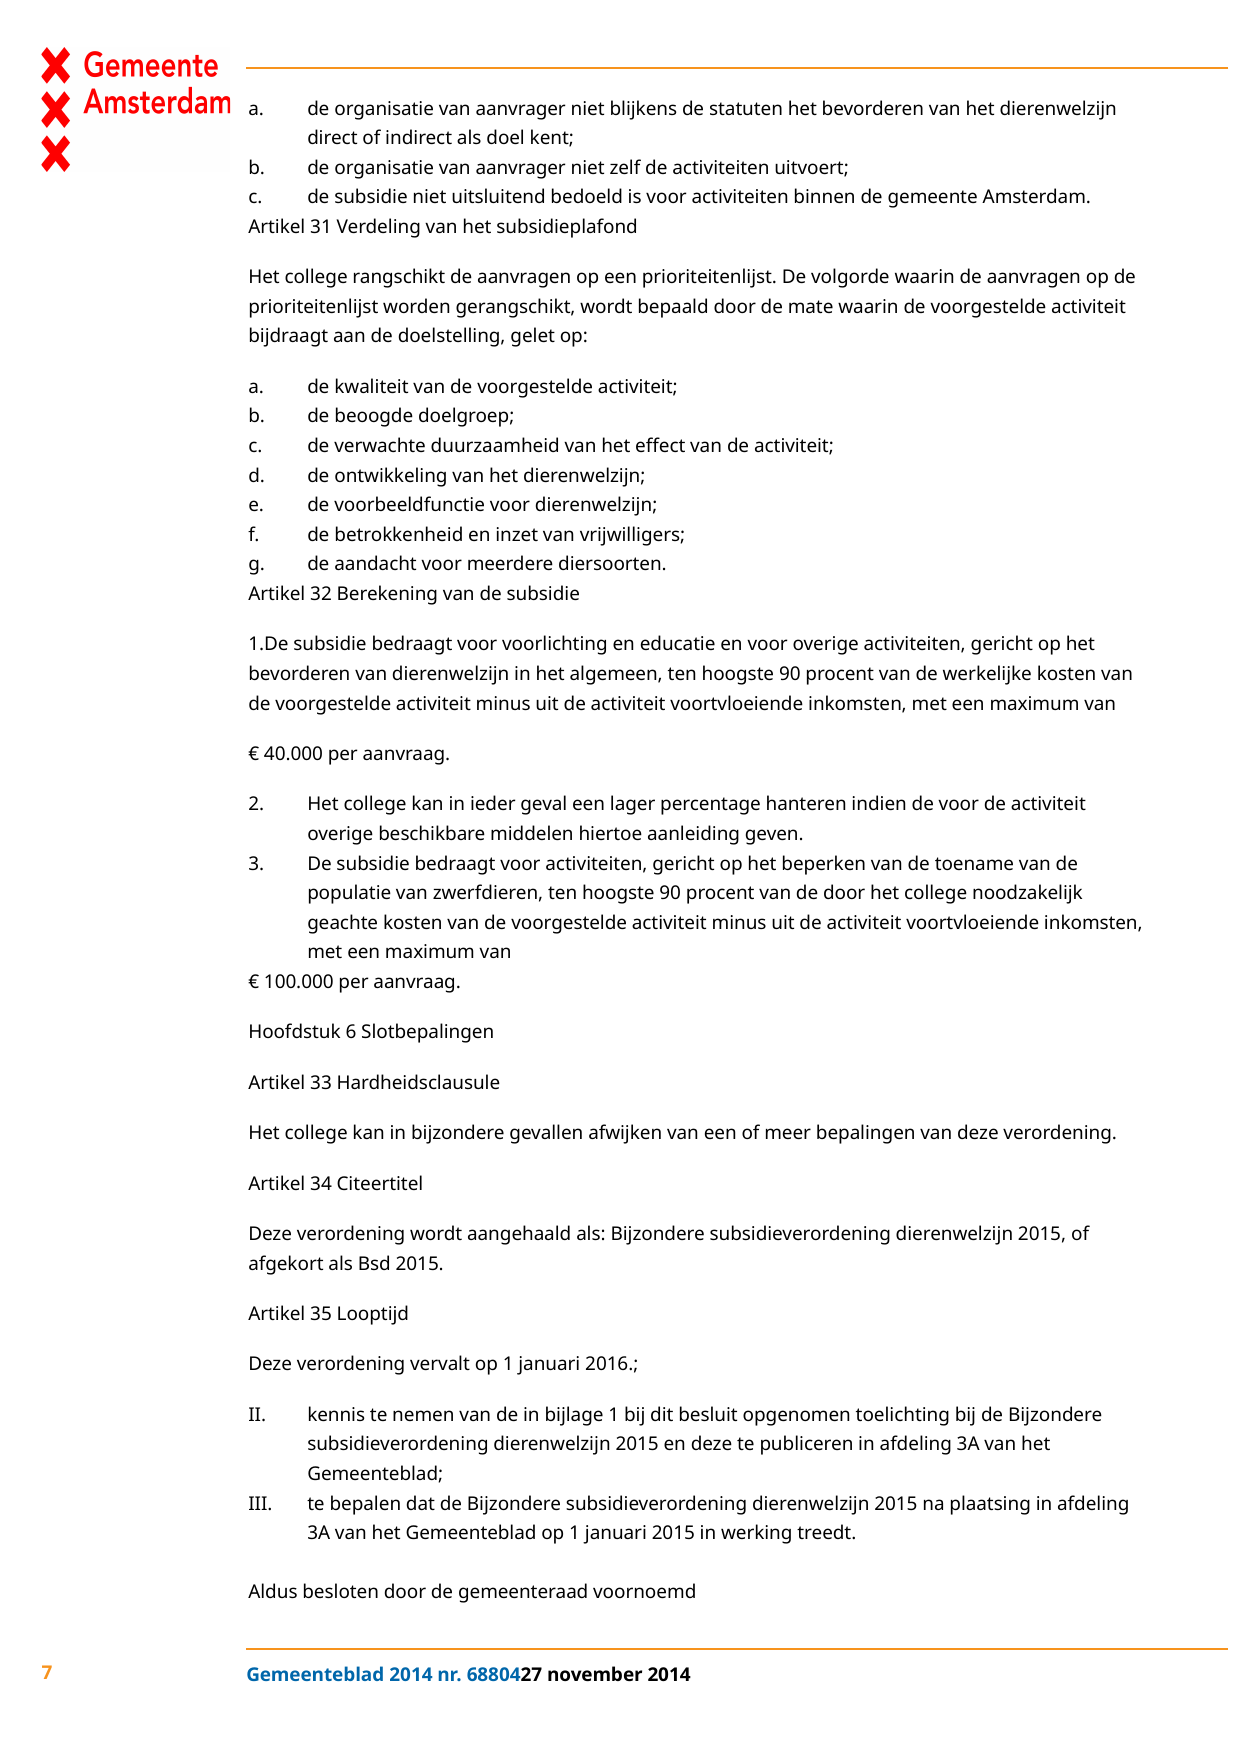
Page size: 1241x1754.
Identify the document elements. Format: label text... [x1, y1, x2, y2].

list de voorbeeldfunctie voor dierenwelzijn; [248, 491, 1152, 517]
text Het college rangschikt de aanvragen op een prioriteitenlijst. De volgorde waarin de aanvragen op de prioriteitenlijst worden gerangschikt, wordt bepaald door de mate waarin de voorgestelde activiteit bijdraagt aan de doelstelling, gelet op: [248, 263, 1152, 348]
text Deze verordening wordt aangehaald als: Bijzondere subsidieverordening dierenwelzijn 2015, of afgekort als Bsd 2015. [248, 1220, 1152, 1276]
text Artikel 33 Hardheidsclausule [248, 1069, 1152, 1095]
text Artikel 35 Looptijd [248, 1300, 1152, 1326]
text Artikel 34 Citeertitel [248, 1170, 1152, 1196]
list kennis te nemen van de in bijlage 1 bij dit besluit opgenomen toelichting bij de Bijzondere subsidieverordening dierenwelzijn 2015 en deze te publiceren in afdeling 3A van het Gemeenteblad; [248, 1401, 1152, 1486]
text Het college kan in bijzondere gevallen afwijken van een of meer bepalingen van deze verordening. [248, 1119, 1152, 1145]
picture [41, 47, 231, 172]
list Het college kan in ieder geval een lager percentage hanteren indien de voor de activiteit overige beschikbare middelen hiertoe aanleiding geven. [248, 791, 1152, 846]
text 1.De subsidie bedraagt voor voorlichting en educatie en voor overige activiteiten, gericht op het bevorderen van dierenwelzijn in het algemeen, ten hoogste 90 procent van de werkelijke kosten van de voorgestelde activiteit minus uit de activiteit voortvloeiende inkomsten, met een maximum van [248, 631, 1152, 716]
list de aandacht voor meerdere diersoorten. [248, 551, 1152, 576]
list De subsidie bedraagt voor activiteiten, gericht op het beperken van de toename van de populatie van zwerfdieren, ten hoogste 90 procent van de door het college noodzakelijk geachte kosten van de voorgestelde activiteit minus uit de activiteit voortvloeiende inkomsten, met een maximum van [248, 850, 1152, 964]
list de organisatie van aanvrager niet blijkens de statuten het bevorderen van het dierenwelzijn direct of indirect als doel kent; [248, 95, 1152, 150]
list de verwachte duurzaamheid van het effect van de activiteit; [248, 432, 1152, 458]
text € 40.000 per aanvraag. [248, 740, 1152, 766]
list de subsidie niet uitsluitend bedoeld is voor activiteiten binnen de gemeente Amsterdam. [248, 183, 1152, 209]
list de beoogde doelgroep; [248, 403, 1152, 428]
text Artikel 31 Verdeling van het subsidieplafond [248, 213, 1152, 239]
text Hoofdstuk 6 Slotbepalingen [248, 1018, 1152, 1044]
list de organisatie van aanvrager niet zelf de activiteiten uitvoert; [248, 154, 1152, 180]
text Artikel 32 Berekening van de subsidie [248, 580, 1152, 606]
text € 100.000 per aanvraag. [248, 968, 1152, 994]
list de betrokkenheid en inzet van vrijwilligers; [248, 521, 1152, 547]
list te bepalen dat de Bijzondere subsidieverordening dierenwelzijn 2015 na plaatsing in afdeling 3A van het Gemeenteblad op 1 januari 2015 in werking treedt. [248, 1490, 1152, 1545]
text Aldus besloten door de gemeenteraad voornoemd [248, 1578, 1152, 1604]
list de ontwikkeling van het dierenwelzijn; [248, 462, 1152, 488]
text Deze verordening vervalt op 1 januari 2016.; [248, 1351, 1152, 1376]
list de kwaliteit van de voorgestelde activiteit; [248, 373, 1152, 399]
